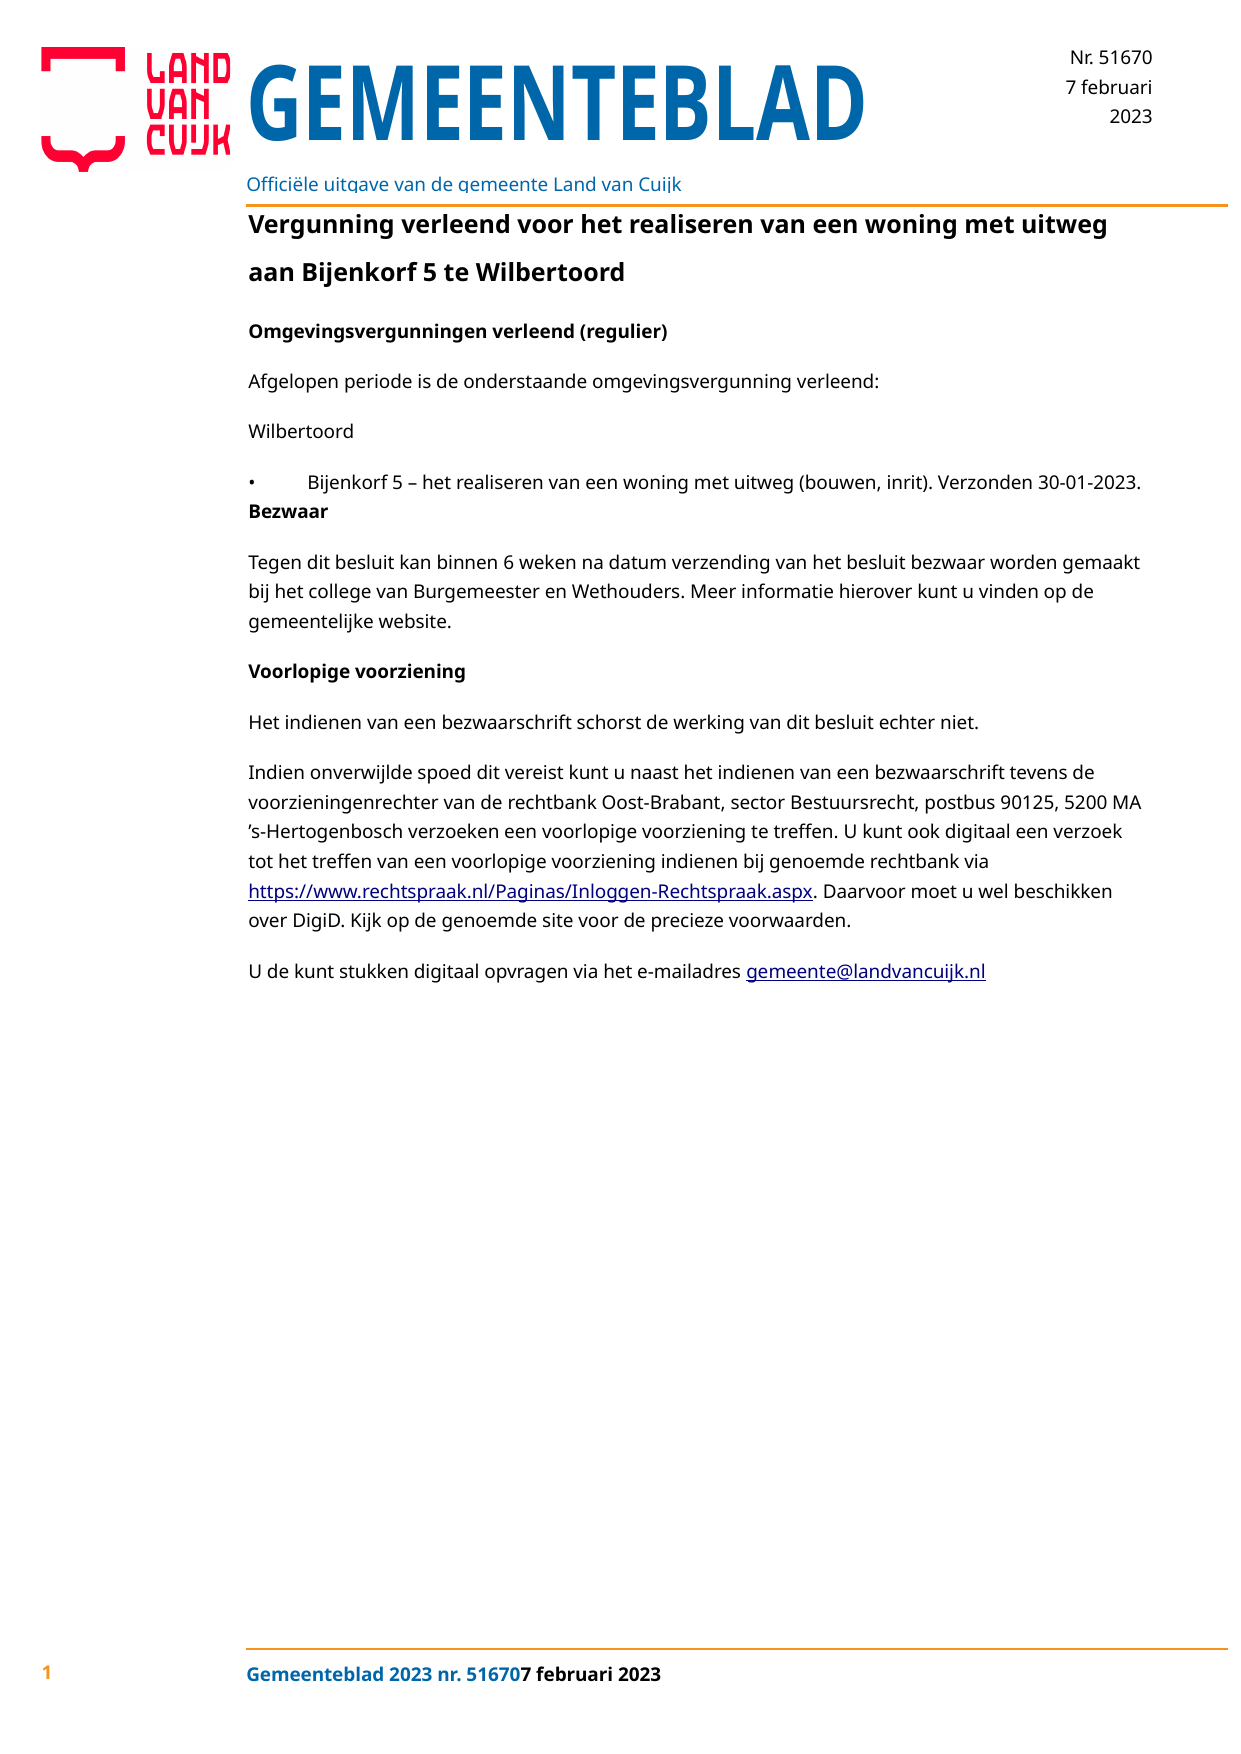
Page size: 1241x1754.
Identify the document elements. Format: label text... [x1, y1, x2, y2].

picture [41, 47, 231, 172]
text Afgelopen periode is de onderstaande omgevingsvergunning verleend: [248, 368, 1152, 394]
list Bijenkorf 5 – het realiseren van een woning met uitweg (bouwen, inrit). Verzonden 30-01-2023. [248, 469, 1152, 495]
text Het indienen van een bezwaarschrift schorst de werking van dit besluit echter niet. [248, 709, 1152, 735]
text Voorlopige voorziening [248, 659, 1152, 684]
text Indien onverwijlde spoed dit vereist kunt u naast het indienen van een bezwaarschrift tevens de voorzieningenrechter van de rechtbank Oost-Brabant, sector Bestuursrecht, postbus 90125, 5200 MA ’s-Hertogenbosch verzoeken een voorlopige voorziening te treffen. U kunt ook digitaal een verzoek tot het treffen van een voorlopige voorziening indienen bij genoemde rechtbank via https://www.rechtspraak.nl/Paginas/Inloggen-Rechtspraak.aspx. Daarvoor moet u wel beschikken over DigiD. Kijk op de genoemde site voor de precieze voorwaarden. [248, 759, 1152, 933]
text Omgevingsvergunningen verleend (regulier) [248, 318, 1152, 344]
text U de kunt stukken digitaal opvragen via het e-mailadres gemeente@landvancuijk.nl [248, 958, 1152, 984]
text Bezwaar [248, 499, 1152, 524]
text Vergunning verleend voor het realiseren van een woning met uitweg aan Bijenkorf 5 te Wilbertoord [248, 207, 1152, 288]
text Tegen dit besluit kan binnen 6 weken na datum verzending van het besluit bezwaar worden gemaakt bij het college van Burgemeester en Wethouders. Meer informatie hierover kunt u vinden op de gemeentelijke website. [248, 549, 1152, 634]
text Wilbertoord [248, 419, 1152, 444]
